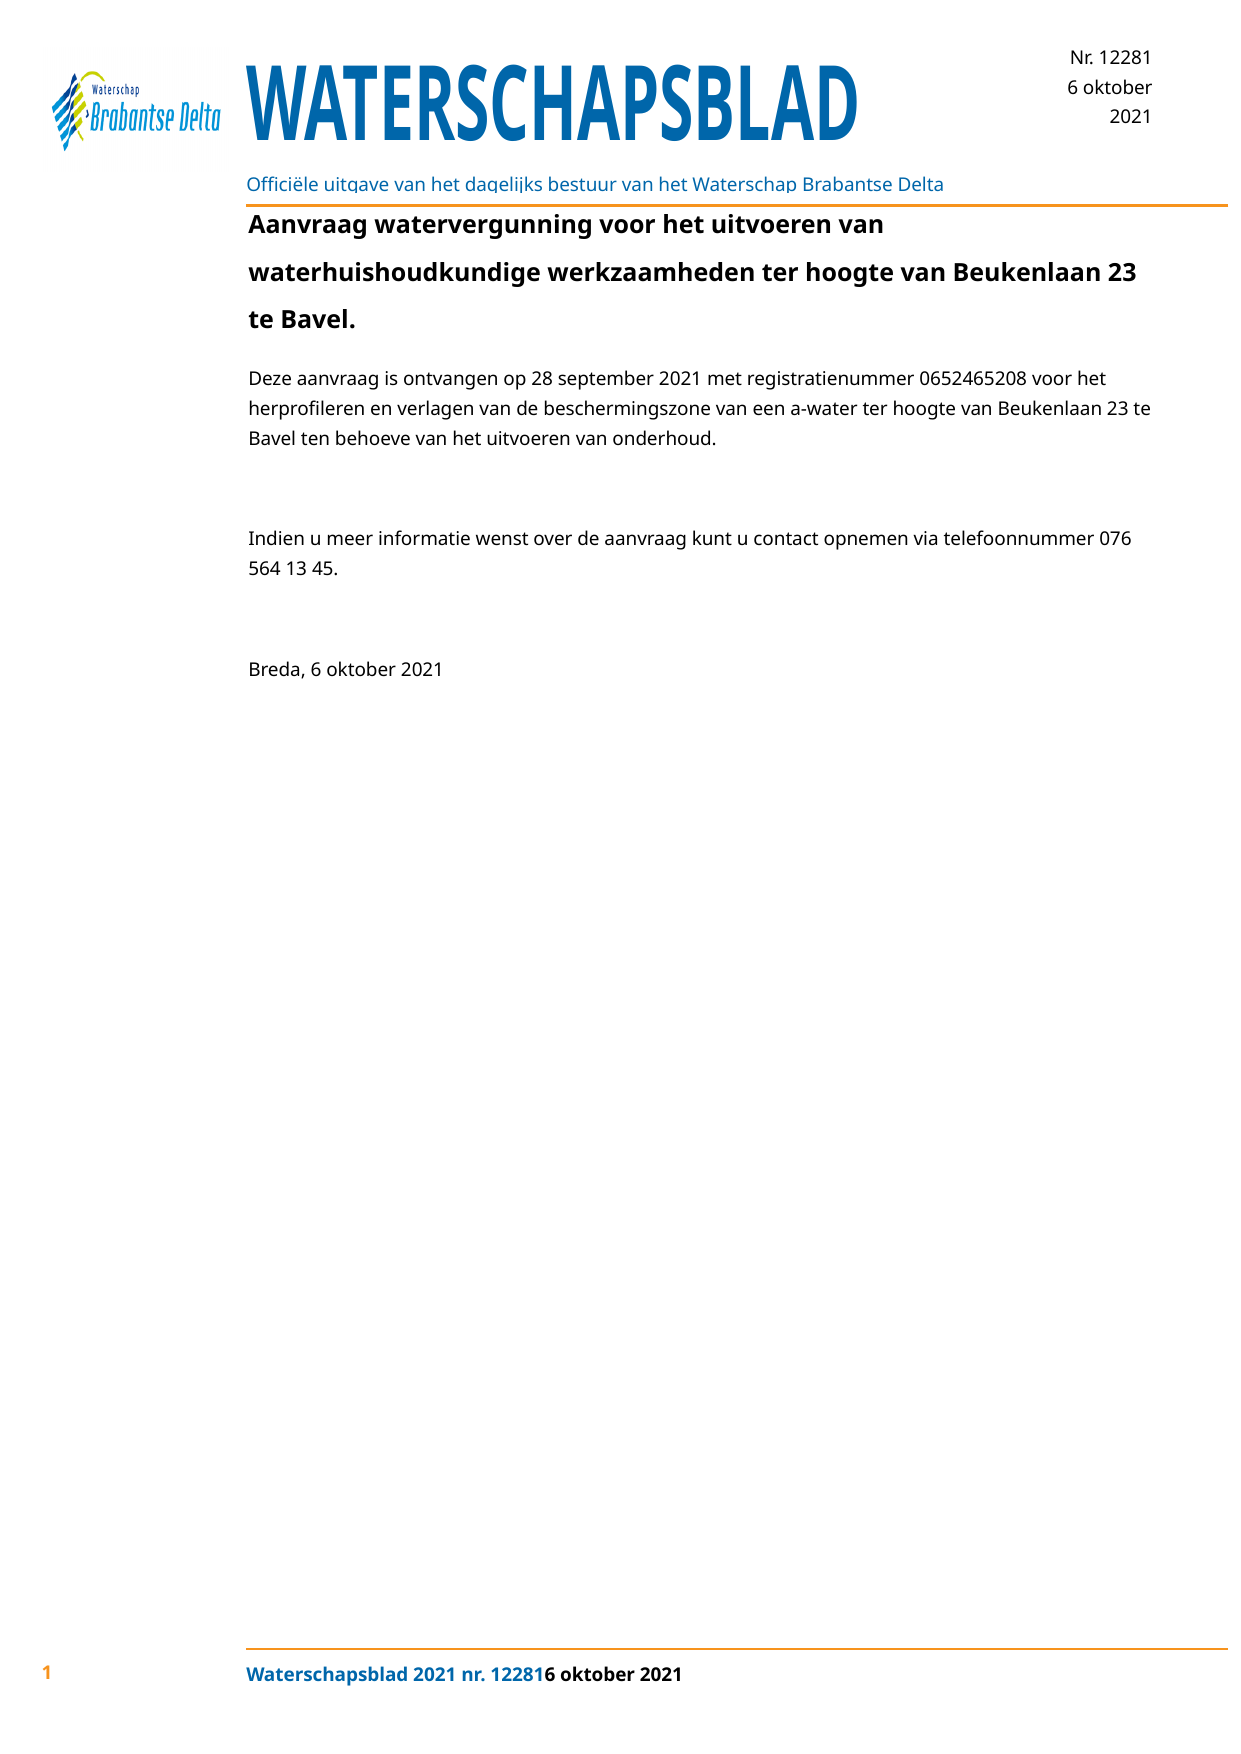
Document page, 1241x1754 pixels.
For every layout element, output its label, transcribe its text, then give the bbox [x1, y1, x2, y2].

picture [41, 47, 231, 172]
text Breda, 6 oktober 2021 [248, 656, 1152, 682]
text Aanvraag watervergunning voor het uitvoeren van waterhuishoudkundige werkzaamheden ter hoogte van Beukenlaan 23 te Bavel. [248, 207, 1152, 336]
text Indien u meer informatie wenst over de aanvraag kunt u contact opnemen via telefoonnummer 076 564 13 45. [248, 526, 1152, 581]
text Deze aanvraag is ontvangen op 28 september 2021 met registratienummer 0652465208 voor het herprofileren en verlagen van de beschermingszone van een a-water ter hoogte van Beukenlaan 23 te Bavel ten behoeve van het uitvoeren van onderhoud. [248, 366, 1152, 450]
